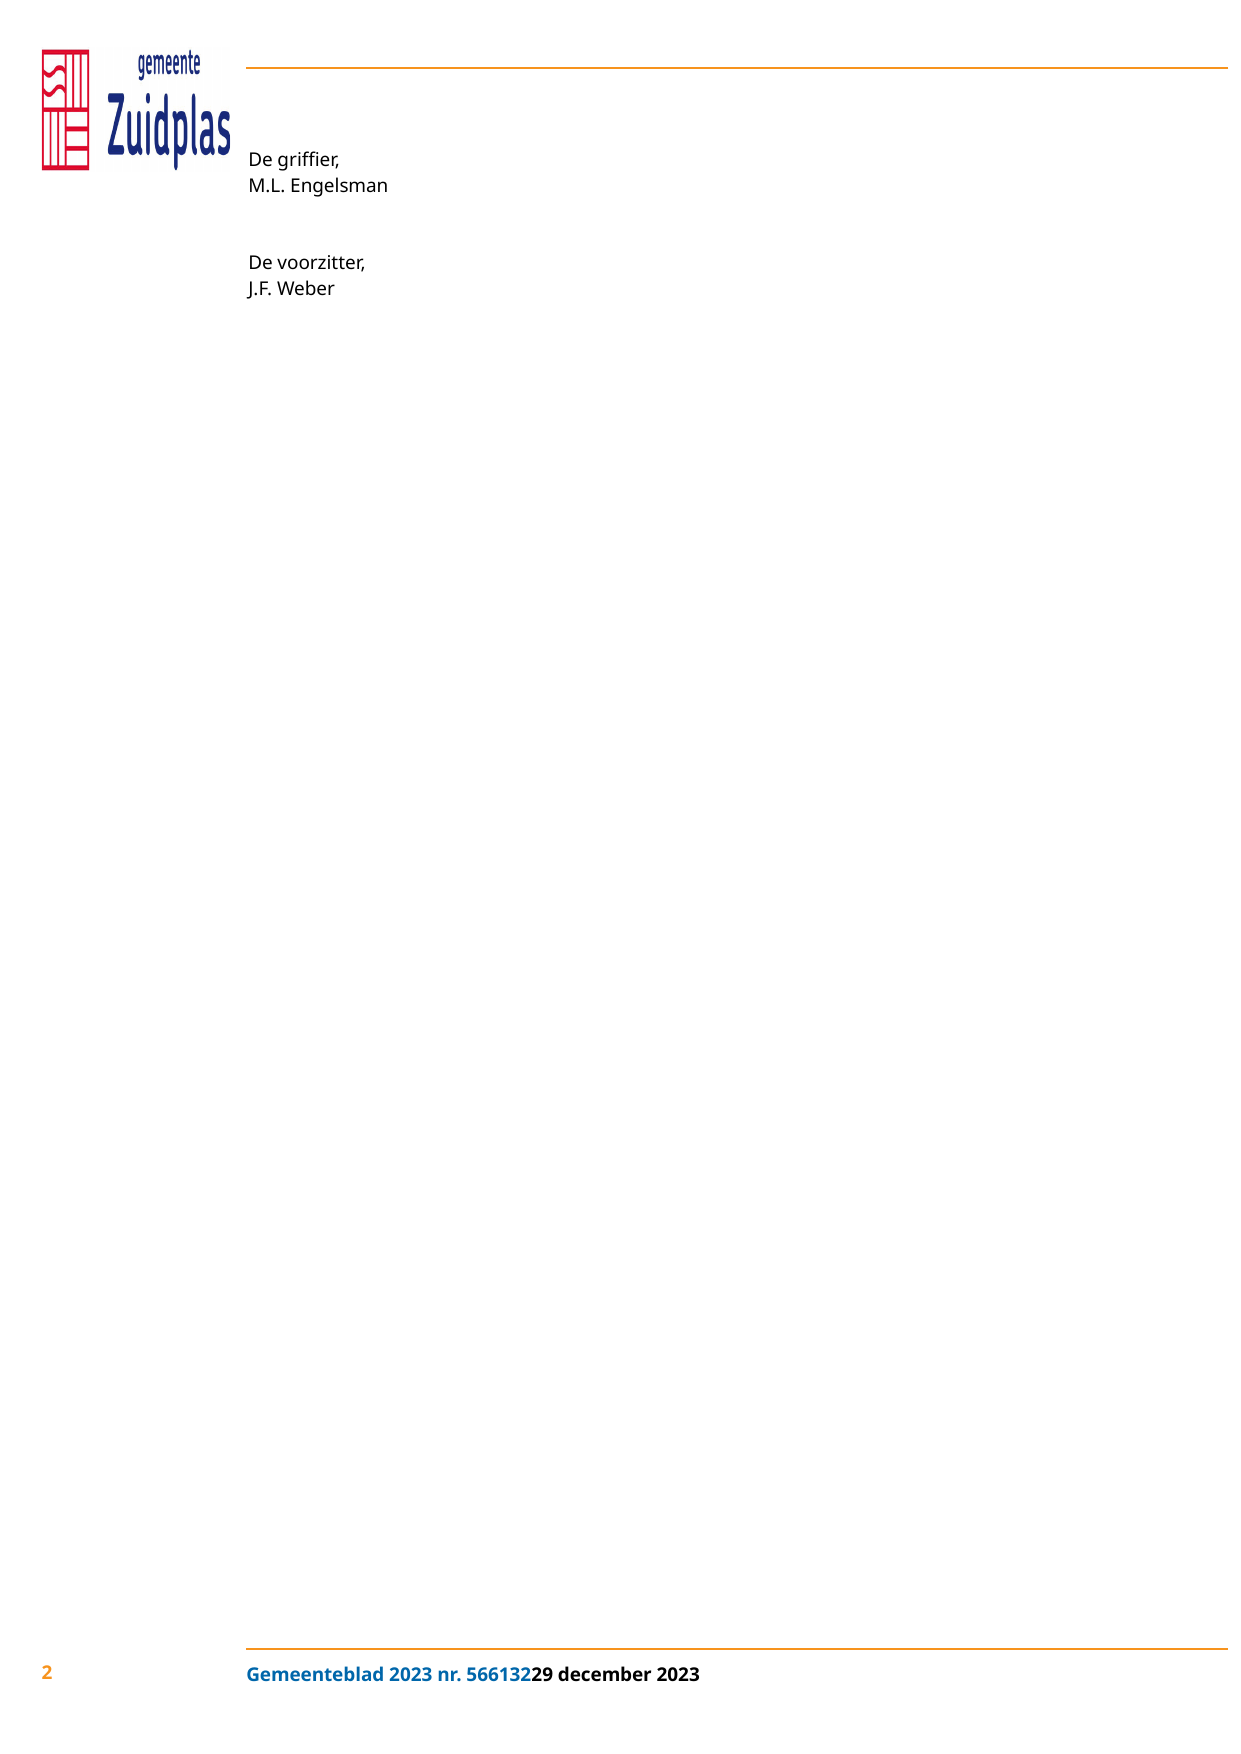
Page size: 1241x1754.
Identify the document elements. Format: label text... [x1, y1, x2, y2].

text De griffier, [248, 146, 1152, 172]
picture [41, 47, 231, 172]
text De voorzitter, [248, 249, 1152, 275]
text J.F. Weber [248, 275, 1152, 301]
text M.L. Engelsman [248, 172, 1152, 198]
